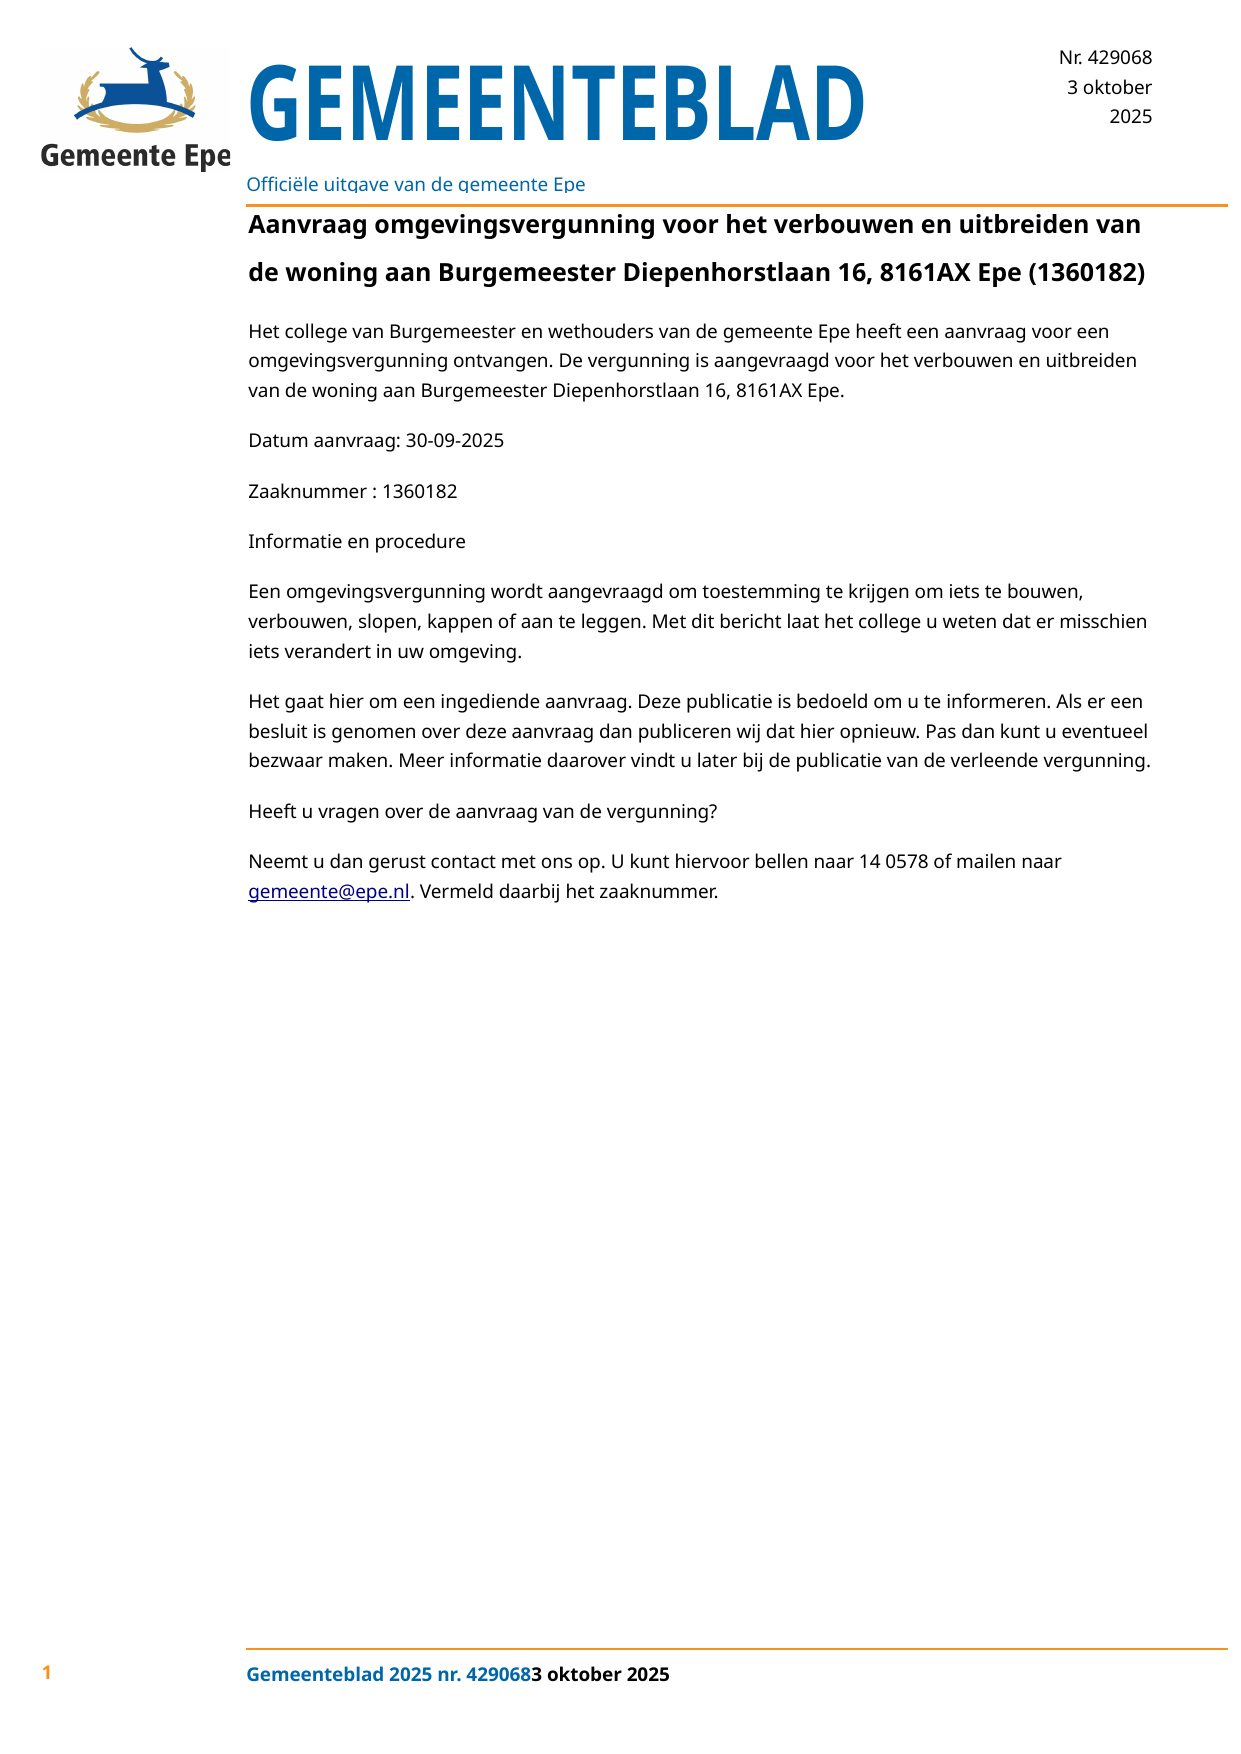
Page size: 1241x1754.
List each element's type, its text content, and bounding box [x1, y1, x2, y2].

text Het gaat hier om een ingediende aanvraag. Deze publicatie is bedoeld om u te informeren. Als er een besluit is genomen over deze aanvraag dan publiceren wij dat hier opnieuw. Pas dan kunt u eventueel bezwaar maken. Meer informatie daarover vindt u later bij de publicatie van de verleende vergunning. [248, 688, 1152, 773]
text Zaaknummer : 1360182 [248, 478, 1152, 504]
text Heeft u vragen over de aanvraag van de vergunning? [248, 798, 1152, 824]
text Neemt u dan gerust contact met ons op. U kunt hiervoor bellen naar 14 0578 of mailen naar gemeente@epe.nl. Vermeld daarbij het zaaknummer. [248, 848, 1152, 904]
text Datum aanvraag: 30-09-2025 [248, 427, 1152, 453]
text Informatie en procedure [248, 528, 1152, 554]
text Het college van Burgemeester en wethouders van de gemeente Epe heeft een aanvraag voor een omgevingsvergunning ontvangen. De vergunning is aangevraagd voor het verbouwen en uitbreiden van de woning aan Burgemeester Diepenhorstlaan 16, 8161AX Epe. [248, 318, 1152, 403]
picture [41, 47, 231, 172]
text Aanvraag omgevingsvergunning voor het verbouwen en uitbreiden van de woning aan Burgemeester Diepenhorstlaan 16, 8161AX Epe (1360182) [248, 207, 1152, 288]
text Een omgevingsvergunning wordt aangevraagd om toestemming te krijgen om iets te bouwen, verbouwen, slopen, kappen of aan te leggen. Met dit bericht laat het college u weten dat er misschien iets verandert in uw omgeving. [248, 579, 1152, 664]
